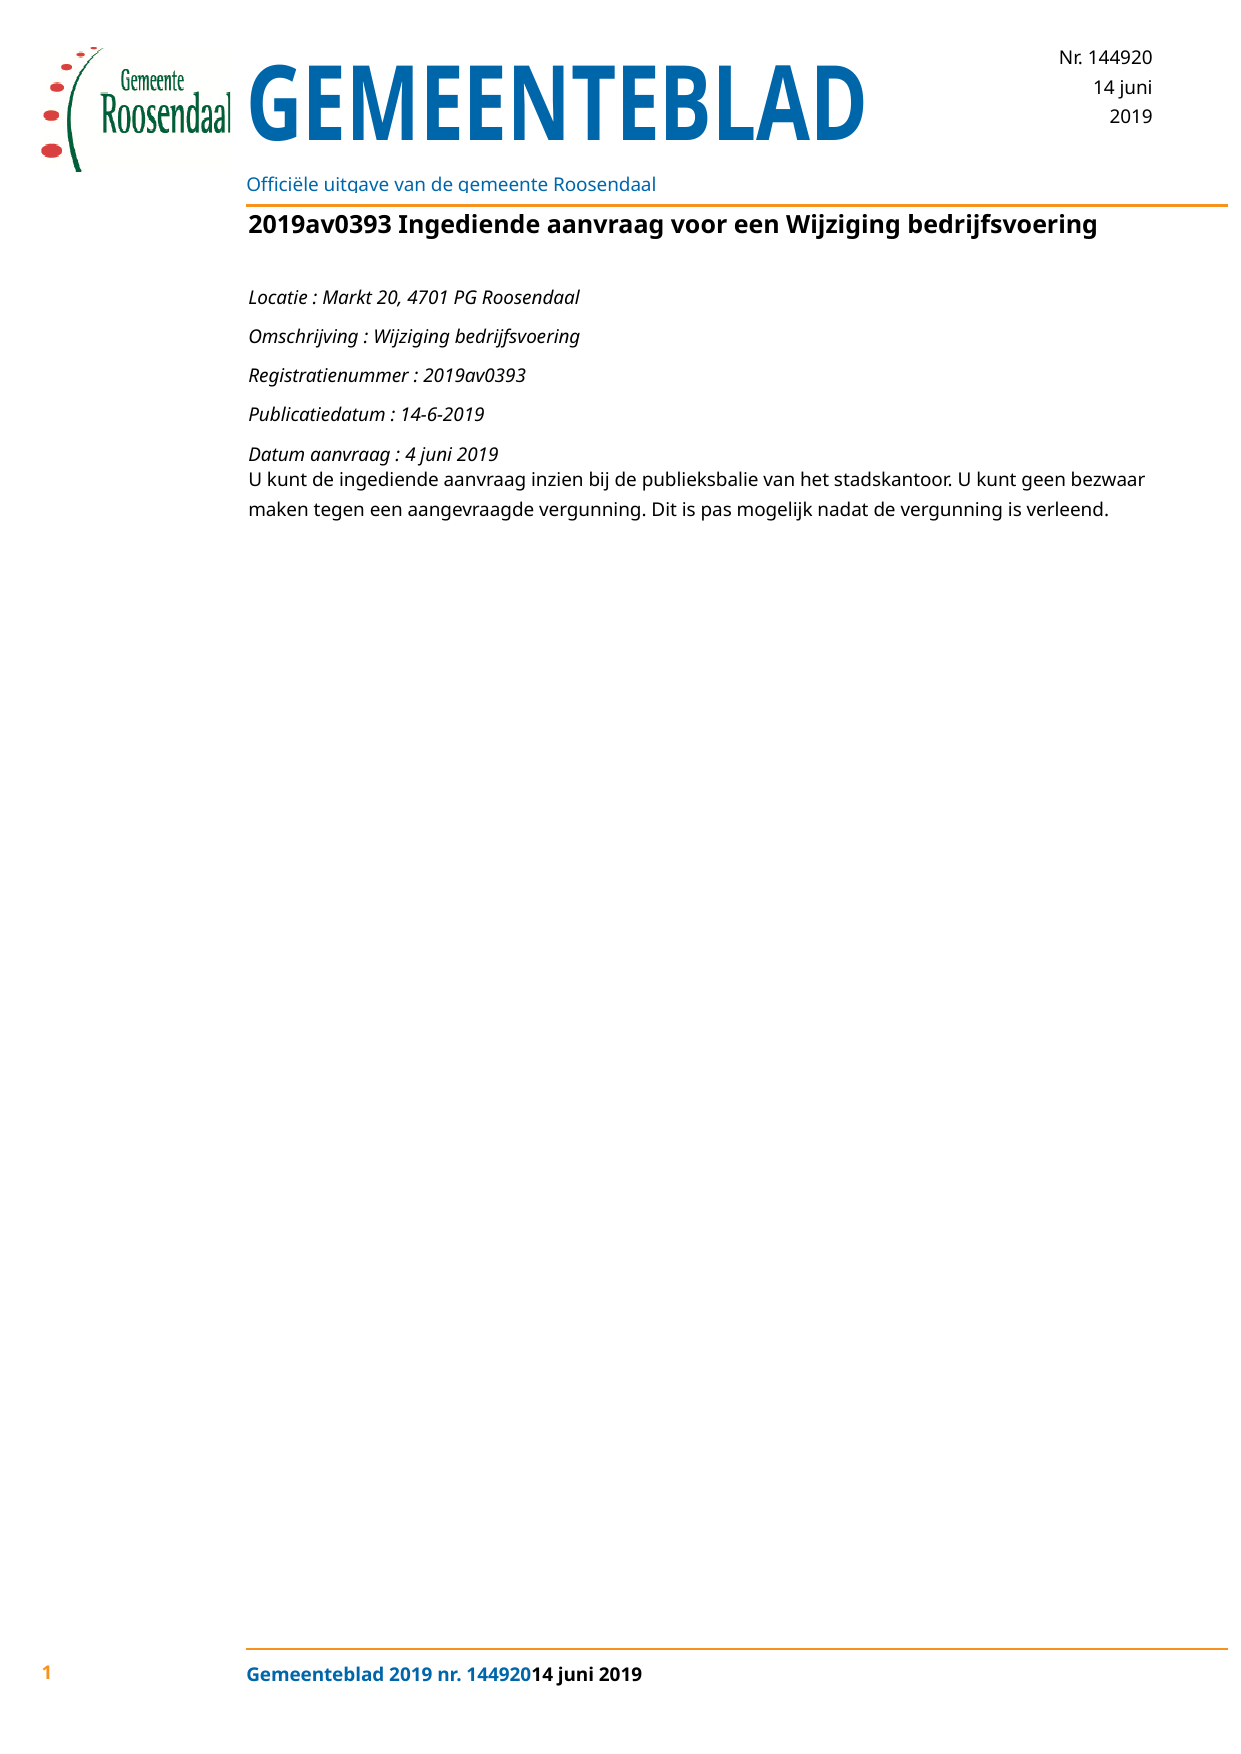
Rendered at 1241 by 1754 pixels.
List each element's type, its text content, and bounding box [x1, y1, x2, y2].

text Omschrijving : Wijziging bedrijfsvoering [248, 323, 1152, 349]
text Publicatiedatum : 14-6-2019 [248, 402, 1152, 427]
text Registratienummer : 2019av0393 [248, 362, 1152, 388]
text U kunt de ingediende aanvraag inzien bij de publieksbalie van het stadskantoor. U kunt geen bezwaar maken tegen een aangevraagde vergunning. Dit is pas mogelijk nadat de vergunning is verleend. [248, 467, 1152, 522]
text Locatie : Markt 20, 4701 PG Roosendaal [248, 284, 1152, 309]
text 2019av0393 Ingediende aanvraag voor een Wijziging bedrijfsvoering [248, 207, 1152, 241]
picture [41, 47, 231, 172]
text Datum aanvraag : 4 juni 2019 [248, 441, 1152, 467]
